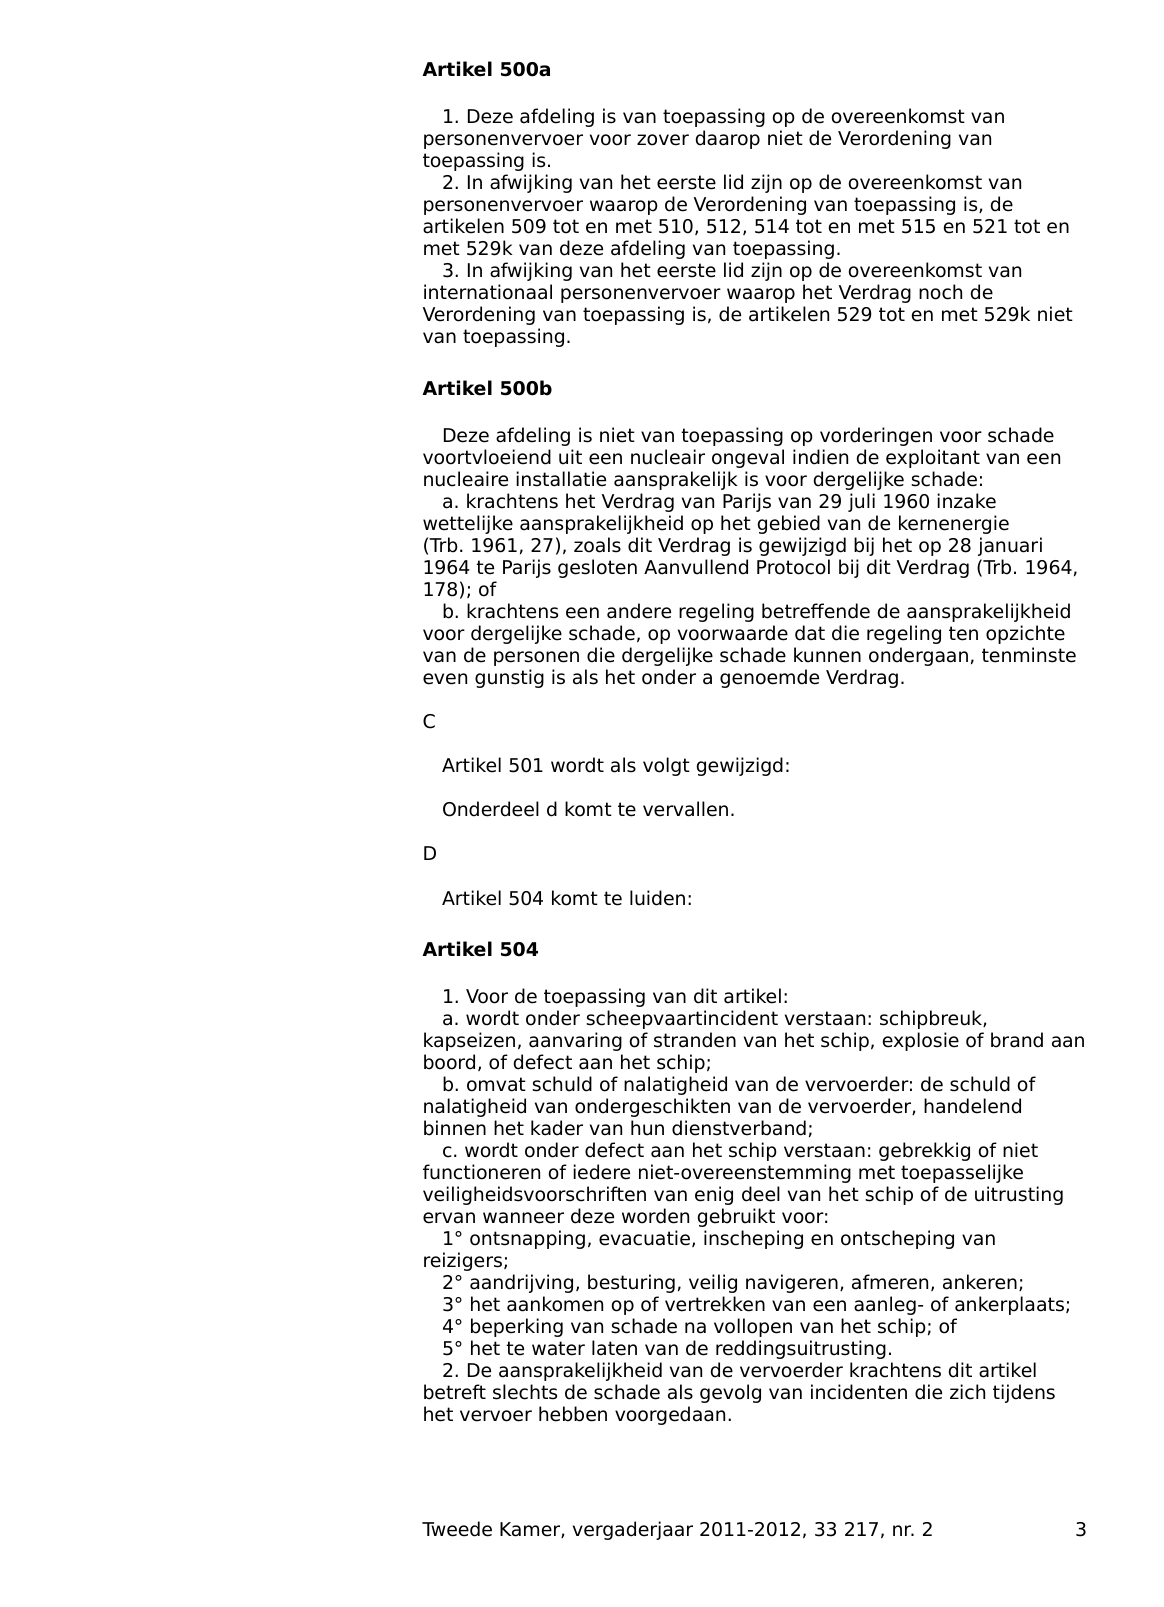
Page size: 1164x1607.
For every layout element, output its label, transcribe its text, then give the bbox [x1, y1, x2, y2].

subtitle Artikel 504 [422, 939, 1087, 961]
text Artikel 504 komt te luiden: [422, 887, 1087, 909]
text 2° aandrijving, besturing, veilig navigeren, afmeren, ankeren; [422, 1272, 1087, 1294]
text Deze afdeling is niet van toepassing op vorderingen voor schade voortvloeiend uit een nucleair ongeval indien de exploitant van een nucleaire installatie aansprakelijk is voor dergelijke schade: [422, 425, 1087, 491]
subtitle Artikel 500b [422, 378, 1087, 400]
subtitle Artikel 500a [422, 59, 1087, 81]
text Artikel 501 wordt als volgt gewijzigd: [422, 755, 1087, 777]
text c. wordt onder defect aan het schip verstaan: gebrekkig of niet functioneren of iedere niet-overeenstemming met toepasselijke veiligheidsvoorschriften van enig deel van het schip of de uitrusting ervan wanneer deze worden gebruikt voor: [422, 1140, 1087, 1228]
text 1. Voor de toepassing van dit artikel: [422, 986, 1087, 1008]
text b. omvat schuld of nalatigheid van de vervoerder: de schuld of nalatigheid van ondergeschikten van de vervoerder, handelend binnen het kader van hun dienstverband; [422, 1074, 1087, 1140]
text a. wordt onder scheepvaartincident verstaan: schipbreuk, kapseizen, aanvaring of stranden van het schip, explosie of brand aan boord, of defect aan het schip; [422, 1008, 1087, 1074]
text 4° beperking van schade na vollopen van het schip; of [422, 1316, 1087, 1338]
text 2. De aansprakelijkheid van de vervoerder krachtens dit artikel betreft slechts de schade als gevolg van incidenten die zich tijdens het vervoer hebben voorgedaan. [422, 1360, 1087, 1426]
text 3. In afwijking van het eerste lid zijn op de overeenkomst van internationaal personenvervoer waarop het Verdrag noch de Verordening van toepassing is, de artikelen 529 tot en met 529k niet van toepassing. [422, 260, 1087, 348]
text Onderdeel d komt te vervallen. [422, 799, 1087, 821]
text 1. Deze afdeling is van toepassing op de overeenkomst van personenvervoer voor zover daarop niet de Verordening van toepassing is. [422, 106, 1087, 172]
text C [422, 711, 1087, 733]
text 5° het te water laten van de reddingsuitrusting. [422, 1338, 1087, 1360]
text 3° het aankomen op of vertrekken van een aanleg- of ankerplaats; [422, 1294, 1087, 1316]
text b. krachtens een andere regeling betreffende de aansprakelijkheid voor dergelijke schade, op voorwaarde dat die regeling ten opzichte van de personen die dergelijke schade kunnen ondergaan, tenminste even gunstig is als het onder a genoemde Verdrag. [422, 601, 1087, 688]
text 1° ontsnapping, evacuatie, inscheping en ontscheping van reizigers; [422, 1228, 1087, 1272]
text a. krachtens het Verdrag van Parijs van 29 juli 1960 inzake wettelijke aansprakelijkheid op het gebied van de kernenergie (Trb. 1961, 27), zoals dit Verdrag is gewijzigd bij het op 28 januari 1964 te Parijs gesloten Aanvullend Protocol bij dit Verdrag (Trb. 1964, 178); of [422, 491, 1087, 601]
text 2. In afwijking van het eerste lid zijn op de overeenkomst van personenvervoer waarop de Verordening van toepassing is, de artikelen 509 tot en met 510, 512, 514 tot en met 515 en 521 tot en met 529k van deze afdeling van toepassing. [422, 172, 1087, 260]
text D [422, 843, 1087, 865]
